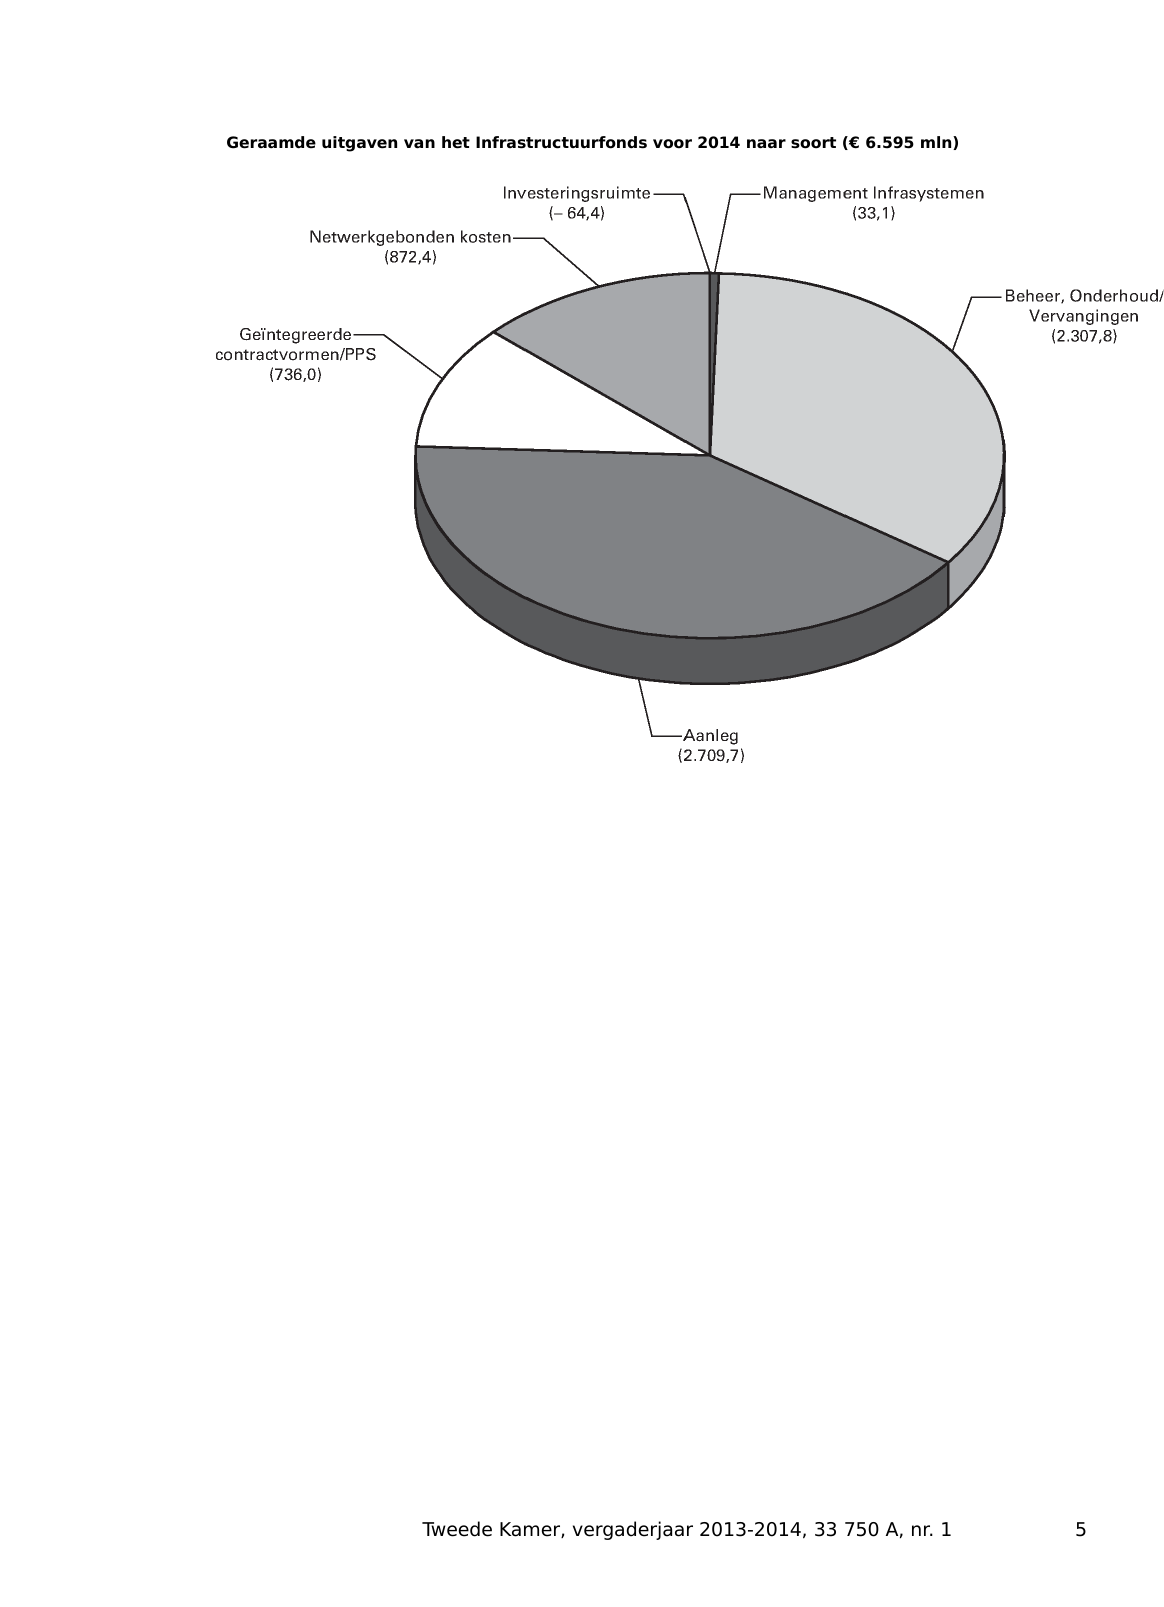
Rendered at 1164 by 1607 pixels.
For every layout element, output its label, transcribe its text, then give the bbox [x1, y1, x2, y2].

picture [206, 185, 1164, 765]
text Geraamde uitgaven van het Infrastructuurfonds voor 2014 naar soort (€ 6.595 mln) [207, 134, 1163, 152]
